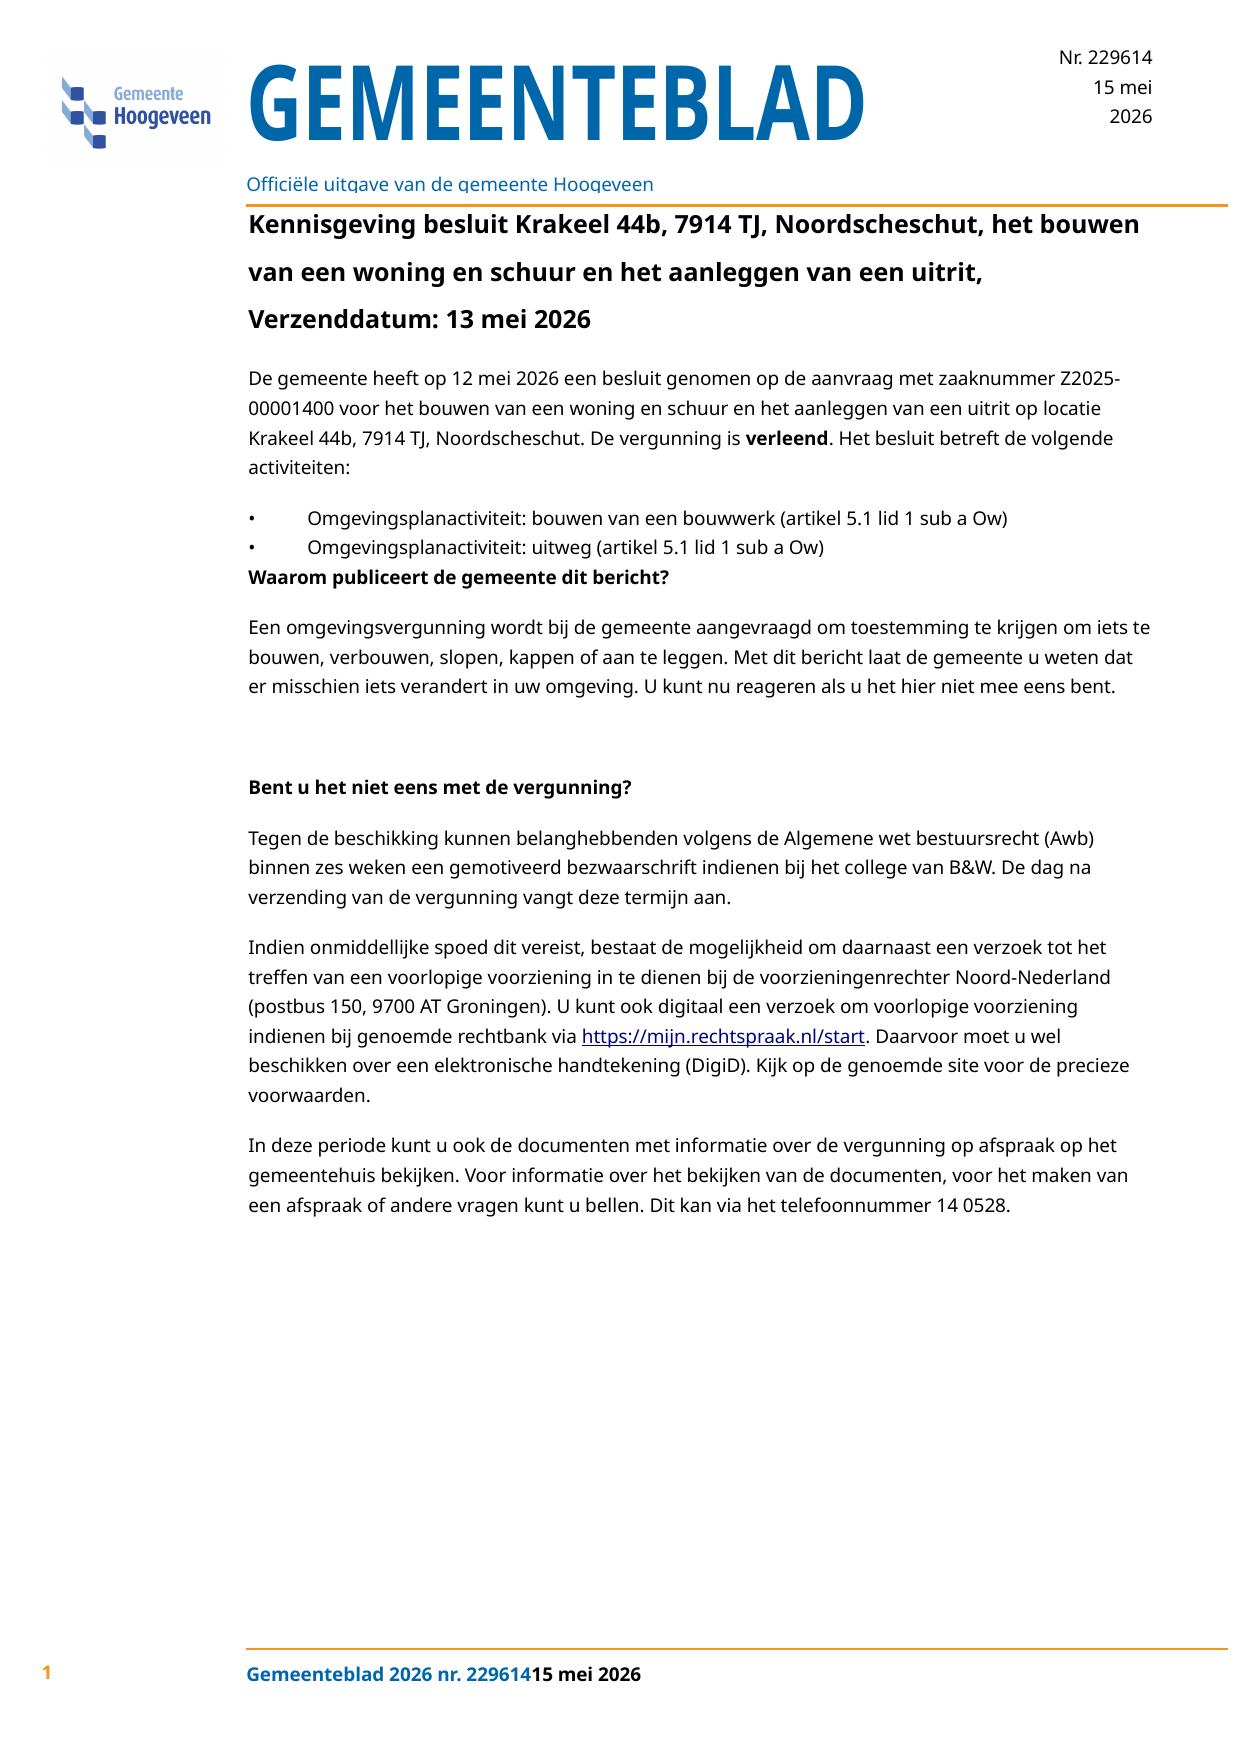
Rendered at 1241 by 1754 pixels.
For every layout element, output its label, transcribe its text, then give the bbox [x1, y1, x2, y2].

text Waarom publiceert de gemeente dit bericht? [248, 564, 1152, 589]
text Kennisgeving besluit Krakeel 44b, 7914 TJ, Noordscheschut, het bouwen van een woning en schuur en het aanleggen van een uitrit, Verzenddatum: 13 mei 2026 [248, 207, 1152, 336]
list Omgevingsplanactiviteit: uitweg (artikel 5.1 lid 1 sub a Ow) [248, 534, 1152, 560]
text Een omgevingsvergunning wordt bij de gemeente aangevraagd om toestemming te krijgen om iets te bouwen, verbouwen, slopen, kappen of aan te leggen. Met dit bericht laat de gemeente u weten dat er misschien iets verandert in uw omgeving. U kunt nu reageren als u het hier niet mee eens bent. [248, 614, 1152, 699]
text Tegen de beschikking kunnen belanghebbenden volgens de Algemene wet bestuursrecht (Awb) binnen zes weken een gemotiveerd bezwaarschrift indienen bij het college van B&W. De dag na verzending van de vergunning vangt deze termijn aan. [248, 825, 1152, 909]
text Indien onmiddellijke spoed dit vereist, bestaat de mogelijkheid om daarnaast een verzoek tot het treffen van een voorlopige voorziening in te dienen bij de voorzieningenrechter Noord-Nederland (postbus 150, 9700 AT Groningen). U kunt ook digitaal een verzoek om voorlopige voorziening indienen bij genoemde rechtbank via https://mijn.rechtspraak.nl/start. Daarvoor moet u wel beschikken over een elektronische handtekening (DigiD). Kijk op de genoemde site voor de precieze voorwaarden. [248, 934, 1152, 1108]
text Bent u het niet eens met de vergunning? [248, 774, 1152, 800]
picture [41, 47, 231, 172]
text In deze periode kunt u ook de documenten met informatie over de vergunning op afspraak op het gemeentehuis bekijken. Voor informatie over het bekijken van de documenten, voor het maken van een afspraak of andere vragen kunt u bellen. Dit kan via het telefoonnummer 14 0528. [248, 1133, 1152, 1217]
text De gemeente heeft op 12 mei 2026 een besluit genomen op de aanvraag met zaaknummer Z2025-00001400 voor het bouwen van een woning en schuur en het aanleggen van een uitrit op locatie Krakeel 44b, 7914 TJ, Noordscheschut. De vergunning is verleend. Het besluit betreft de volgende activiteiten: [248, 366, 1152, 480]
list Omgevingsplanactiviteit: bouwen van een bouwwerk (artikel 5.1 lid 1 sub a Ow) [248, 505, 1152, 530]
